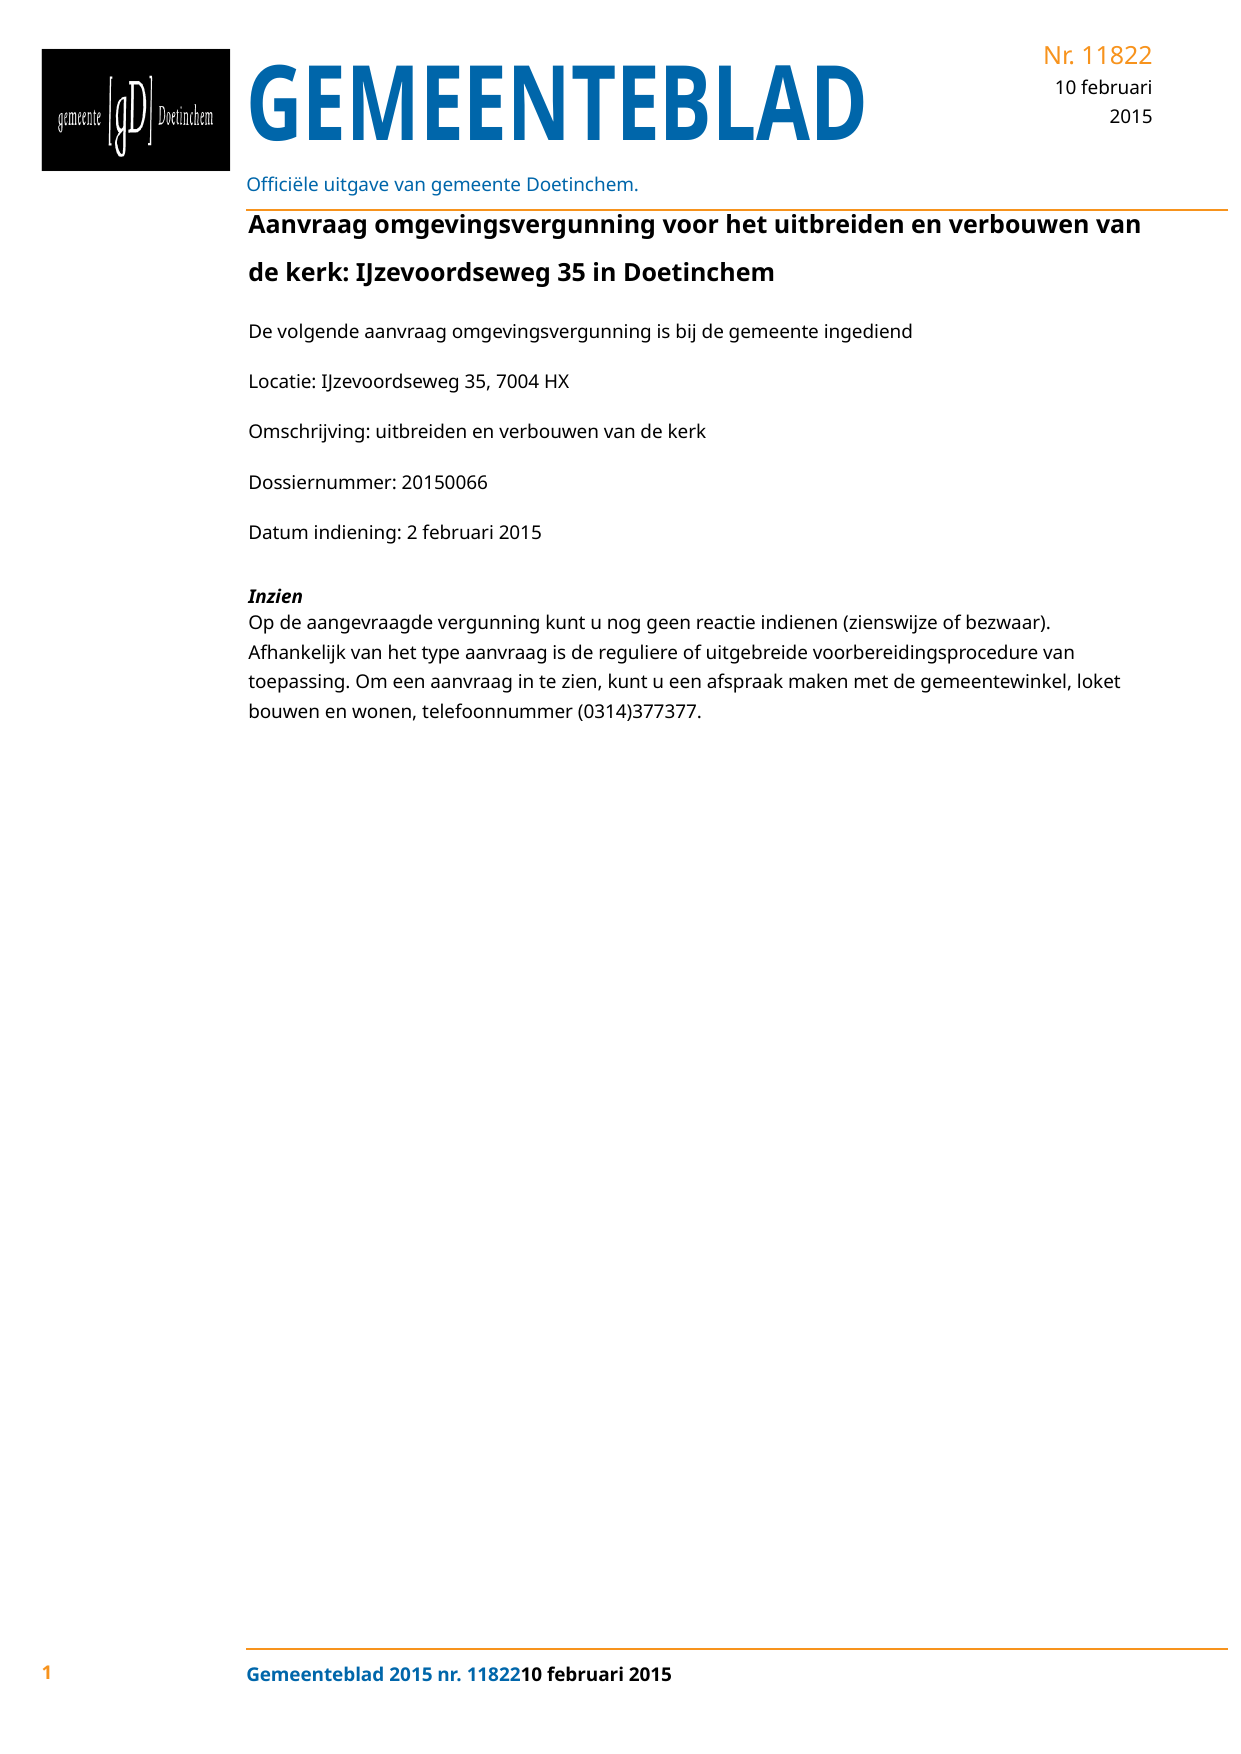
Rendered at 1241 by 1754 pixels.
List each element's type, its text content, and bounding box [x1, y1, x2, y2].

text Inzien [248, 583, 1152, 609]
text Aanvraag omgevingsvergunning voor het uitbreiden en verbouwen van de kerk: IJzevoordseweg 35 in Doetinchem [248, 211, 1152, 288]
text Op de aangevraagde vergunning kunt u nog geen reactie indienen (zienswijze of bezwaar). Afhankelijk van het type aanvraag is de reguliere of uitgebreide voorbereidingsprocedure van toepassing. Om een aanvraag in te zien, kunt u een afspraak maken met de gemeentewinkel, loket bouwen en wonen, telefoonnummer (0314)377377. [248, 609, 1152, 724]
text Dossiernummer: 20150066 [248, 469, 1152, 495]
text Locatie: IJzevoordseweg 35, 7004 HX [248, 368, 1152, 394]
text Datum indiening: 2 februari 2015 [248, 519, 1152, 545]
text De volgende aanvraag omgevingsvergunning is bij de gemeente ingediend [248, 318, 1152, 344]
text Omschrijving: uitbreiden en verbouwen van de kerk [248, 419, 1152, 444]
picture [41, 47, 231, 172]
